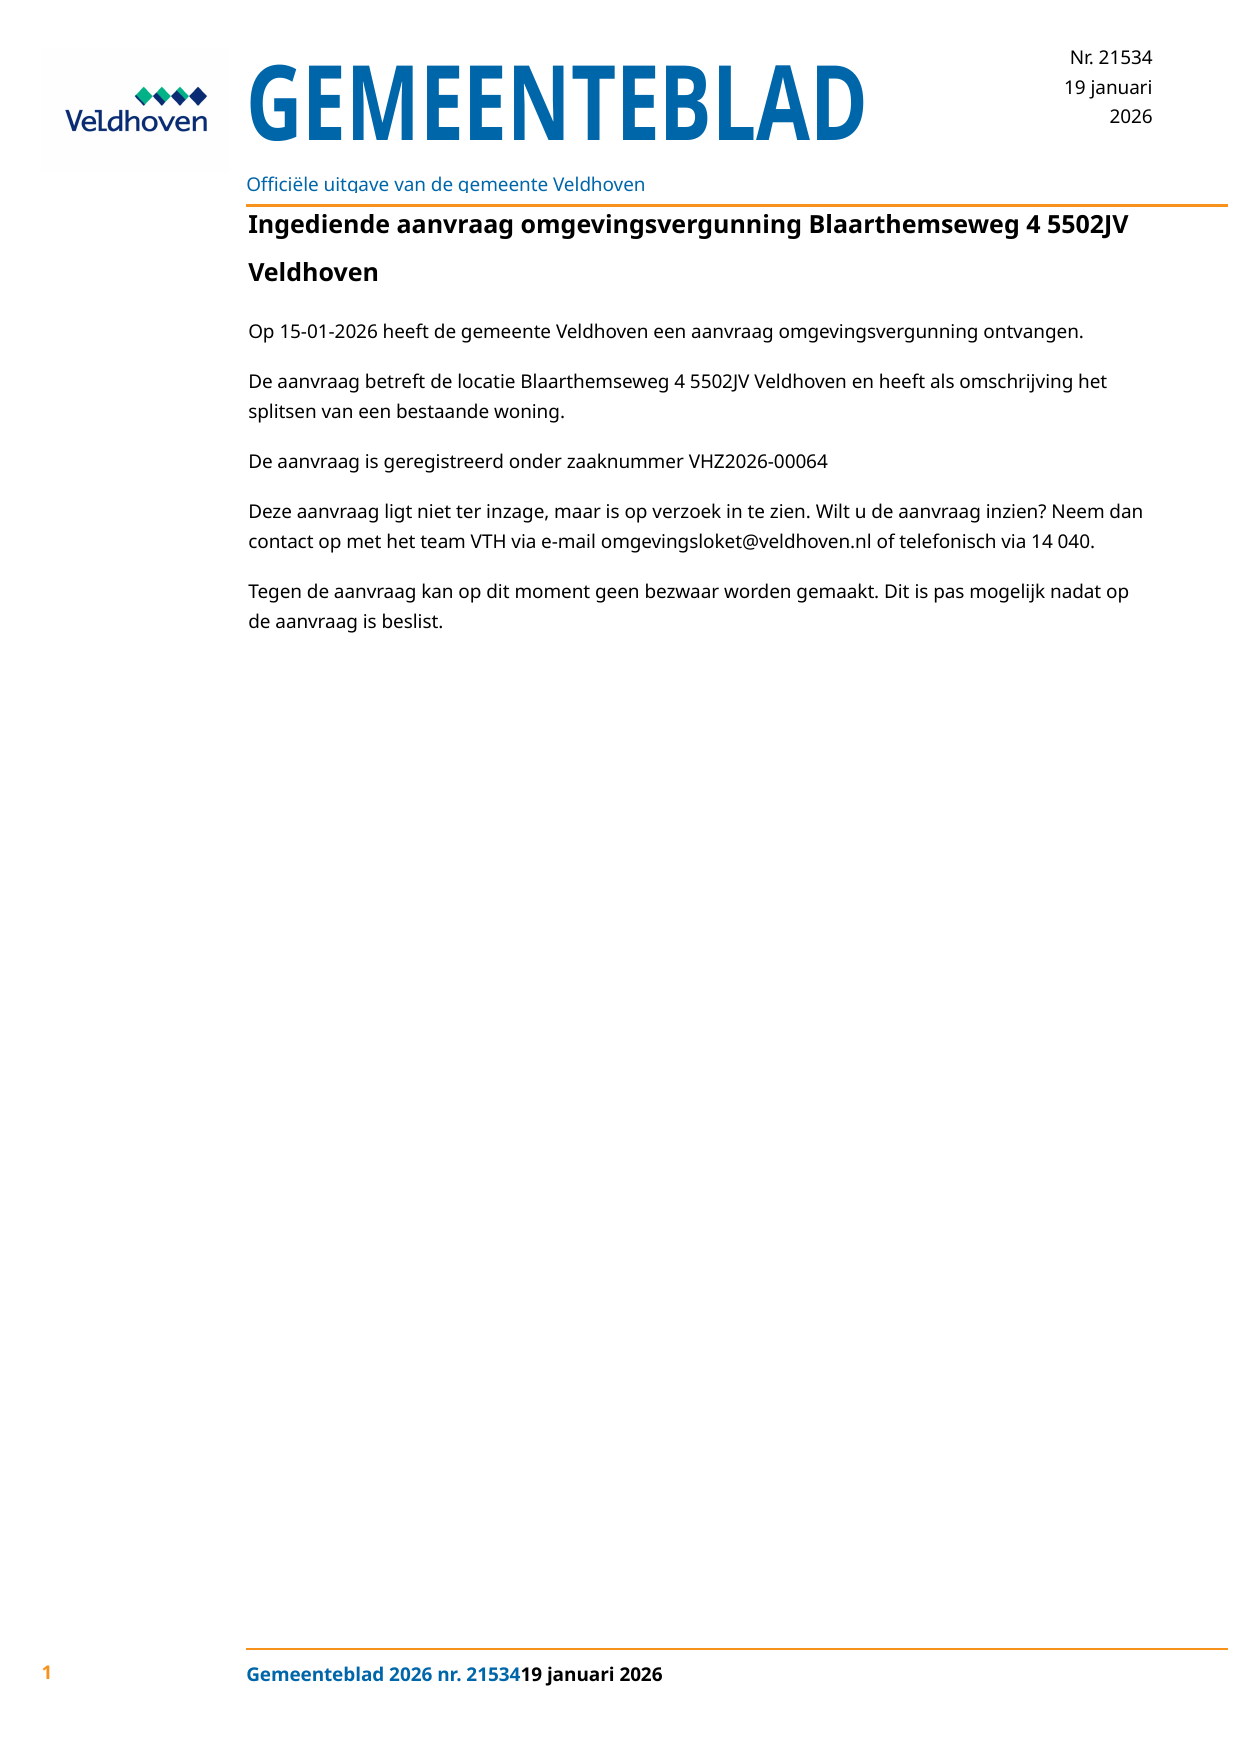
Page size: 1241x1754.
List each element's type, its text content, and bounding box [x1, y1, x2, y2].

text De aanvraag betreft de locatie Blaarthemseweg 4 5502JV Veldhoven en heeft als omschrijving het splitsen van een bestaande woning. [248, 368, 1152, 424]
text De aanvraag is geregistreerd onder zaaknummer VHZ2026-00064 [248, 448, 1152, 474]
text Ingediende aanvraag omgevingsvergunning Blaarthemseweg 4 5502JV Veldhoven [248, 207, 1152, 288]
text Op 15-01-2026 heeft de gemeente Veldhoven een aanvraag omgevingsvergunning ontvangen. [248, 318, 1152, 344]
picture [41, 47, 231, 172]
text Tegen de aanvraag kan op dit moment geen bezwaar worden gemaakt. Dit is pas mogelijk nadat op de aanvraag is beslist. [248, 579, 1152, 634]
text Deze aanvraag ligt niet ter inzage, maar is op verzoek in te zien. Wilt u de aanvraag inzien? Neem dan contact op met het team VTH via e-mail omgevingsloket@veldhoven.nl of telefonisch via 14 040. [248, 499, 1152, 554]
